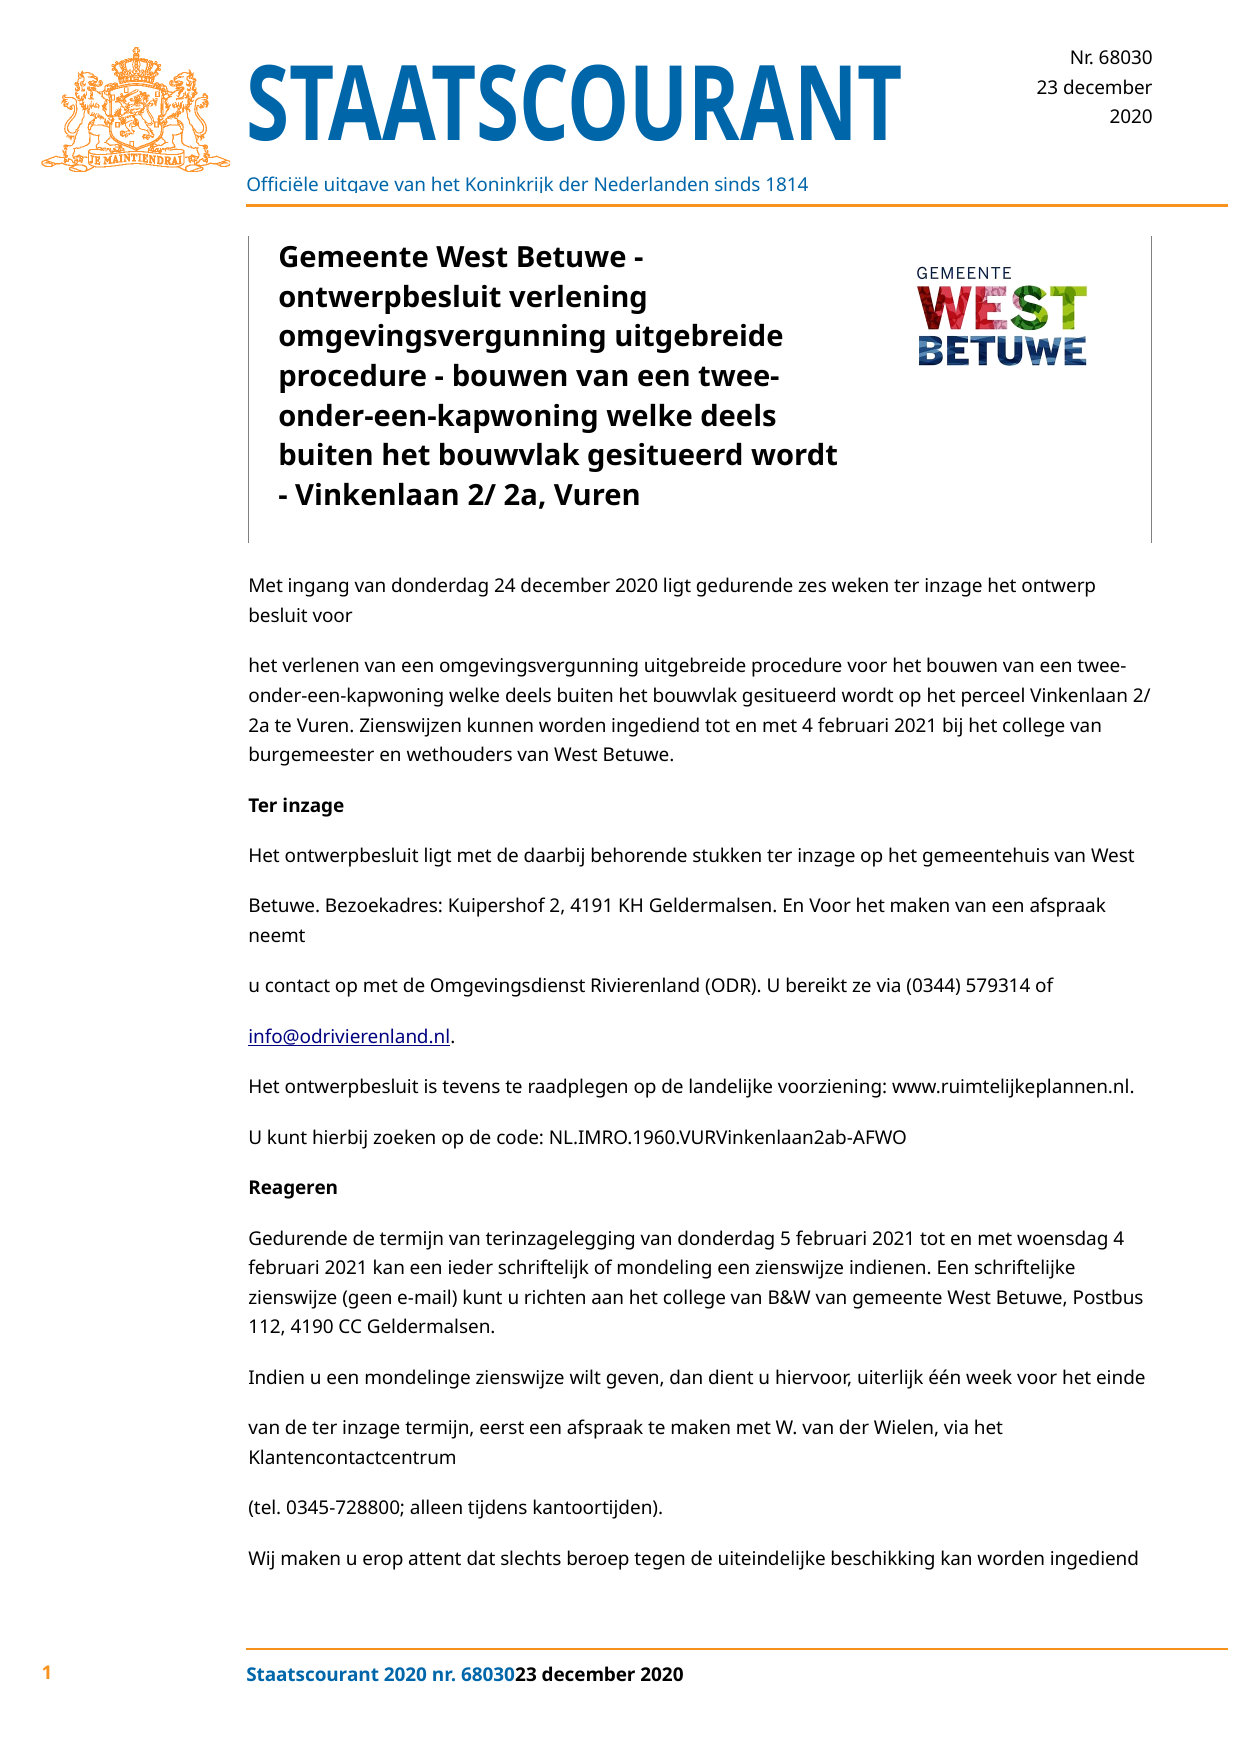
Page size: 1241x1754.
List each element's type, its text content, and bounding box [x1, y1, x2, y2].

text U kunt hierbij zoeken op de code: NL.IMRO.1960.VURVinkenlaan2ab-AFWO [248, 1124, 1152, 1150]
text Reageren [248, 1174, 1152, 1200]
text info@odrivierenland.nl. [248, 1023, 1152, 1049]
text Betuwe. Bezoekadres: Kuipershof 2, 4191 KH Geldermalsen. En Voor het maken van een afspraak neemt [248, 893, 1152, 948]
text u contact op met de Omgevingsdienst Rivierenland (ODR). U bereikt ze via (0344) 579314 of [248, 973, 1152, 998]
table_header [850, 236, 1151, 543]
text Wij maken u erop attent dat slechts beroep tegen de uiteindelijke beschikking kan worden ingediend [248, 1545, 1152, 1571]
text van de ter inzage termijn, eerst een afspraak te maken met W. van der Wielen, via het Klantencontactcentrum [248, 1414, 1152, 1470]
text (tel. 0345-728800; alleen tijdens kantoortijden). [248, 1494, 1152, 1520]
text het verlenen van een omgevingsvergunning uitgebreide procedure voor het bouwen van een twee-onder-een-kapwoning welke deels buiten het bouwvlak gesitueerd wordt op het perceel Vinkenlaan 2/ 2a te Vuren. Zienswijzen kunnen worden ingediend tot en met 4 februari 2021 bij het college van burgemeester en wethouders van West Betuwe. [248, 653, 1152, 767]
text Gedurende de termijn van terinzagelegging van donderdag 5 februari 2021 tot en met woensdag 4 februari 2021 kan een ieder schriftelijk of mondeling een zienswijze indienen. Een schriftelijke zienswijze (geen e-mail) kunt u richten aan het college van B&W van gemeente West Betuwe, Postbus 112, 4190 CC Geldermalsen. [248, 1225, 1152, 1339]
table_header Gemeente West Betuwe - ontwerpbesluit verlening omgevingsvergunning uitgebreide procedure - bouwen van een twee-onder-een-kapwoning welke deels buiten het bouwvlak gesitueerd wordt - Vinkenlaan 2/ 2a, Vuren [249, 236, 850, 543]
picture [882, 236, 1119, 402]
text Het ontwerpbesluit ligt met de daarbij behorende stukken ter inzage op het gemeentehuis van West [248, 842, 1152, 868]
text Ter inzage [248, 792, 1152, 818]
text Het ontwerpbesluit is tevens te raadplegen op de landelijke voorziening: www.ruimtelijkeplannen.nl. [248, 1073, 1152, 1099]
text Indien u een mondelinge zienswijze wilt geven, dan dient u hiervoor, uiterlijk één week voor het einde [248, 1364, 1152, 1390]
text Met ingang van donderdag 24 december 2020 ligt gedurende zes weken ter inzage het ontwerp besluit voor [248, 573, 1152, 628]
picture [41, 47, 231, 172]
